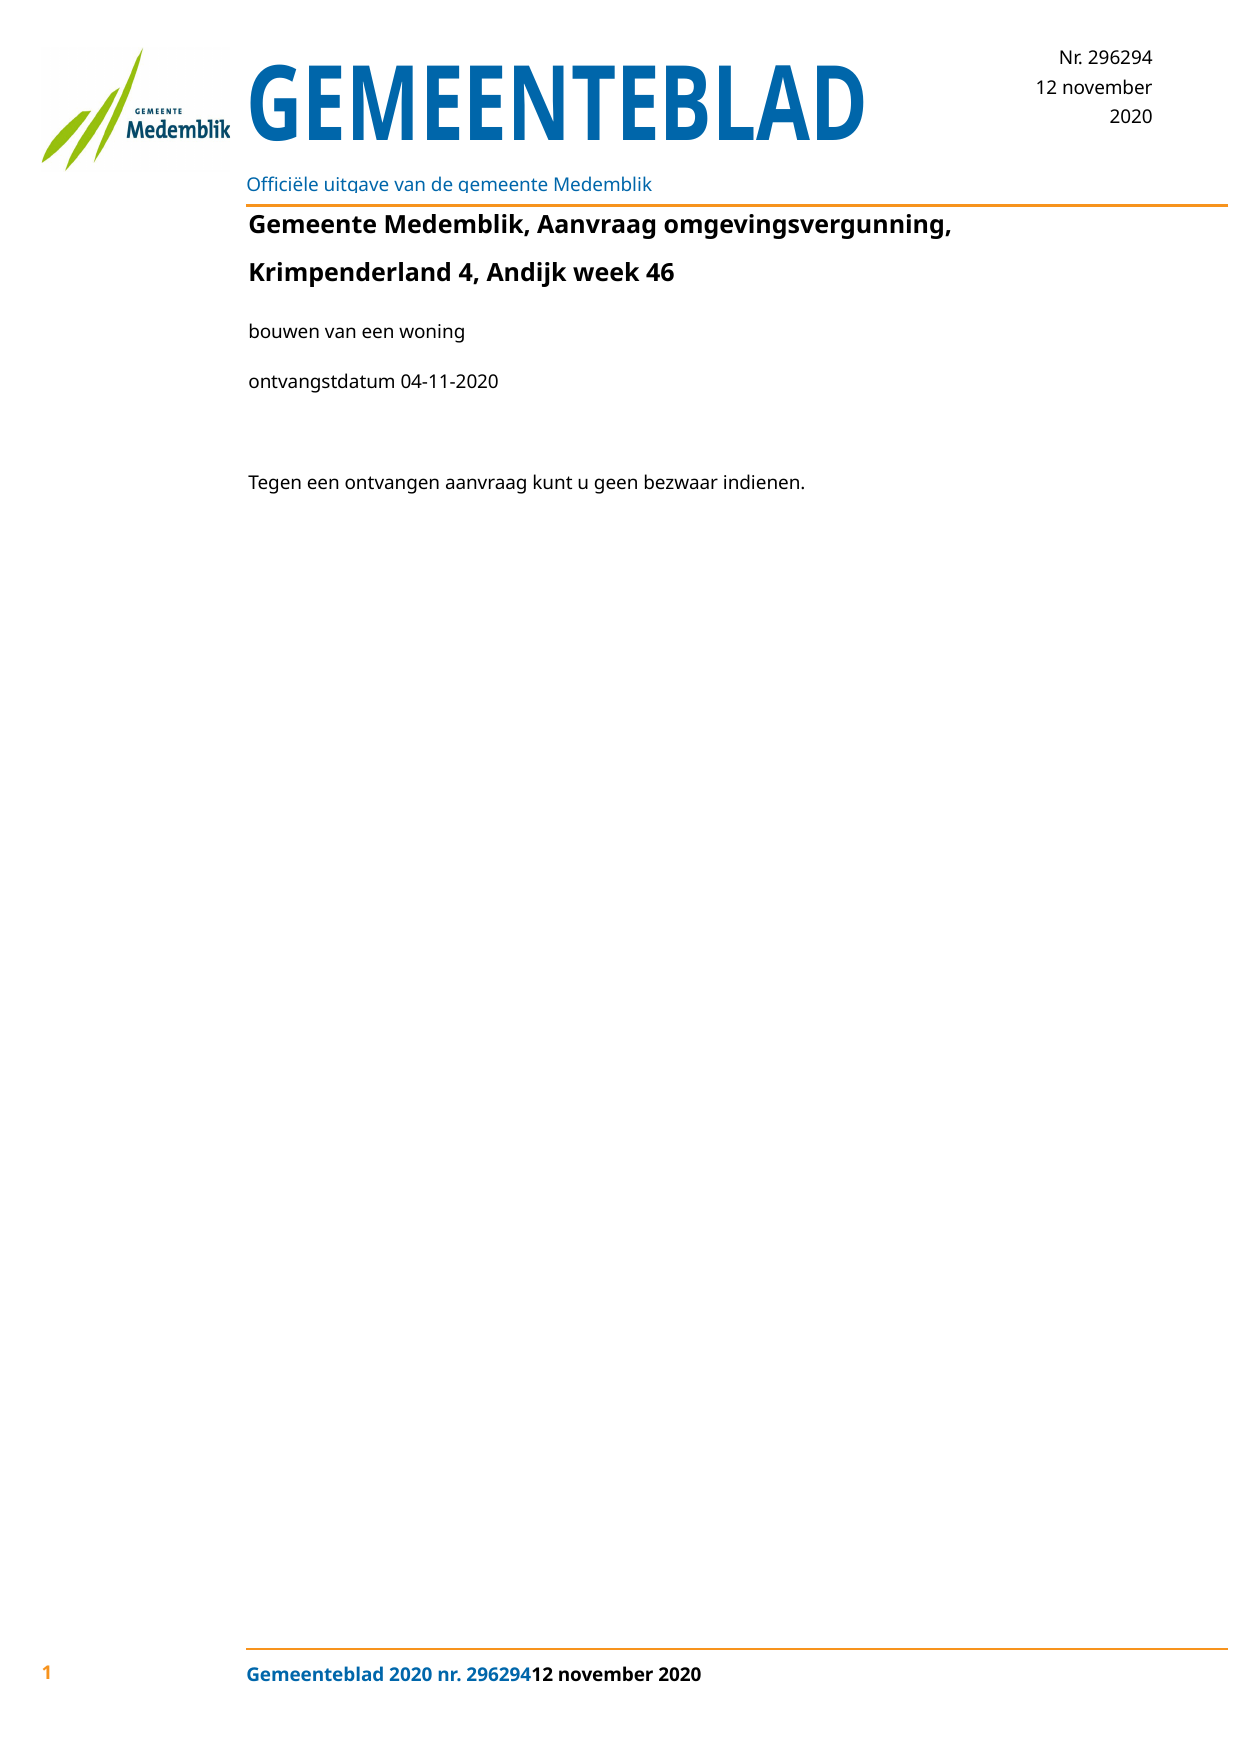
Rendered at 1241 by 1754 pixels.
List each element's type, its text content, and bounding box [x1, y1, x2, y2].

text Gemeente Medemblik, Aanvraag omgevingsvergunning, Krimpenderland 4, Andijk week 46 [248, 207, 1152, 288]
text bouwen van een woning [248, 318, 1152, 344]
text Tegen een ontvangen aanvraag kunt u geen bezwaar indienen. [248, 469, 1152, 495]
text ontvangstdatum 04-11-2020 [248, 368, 1152, 394]
picture [41, 47, 231, 172]
